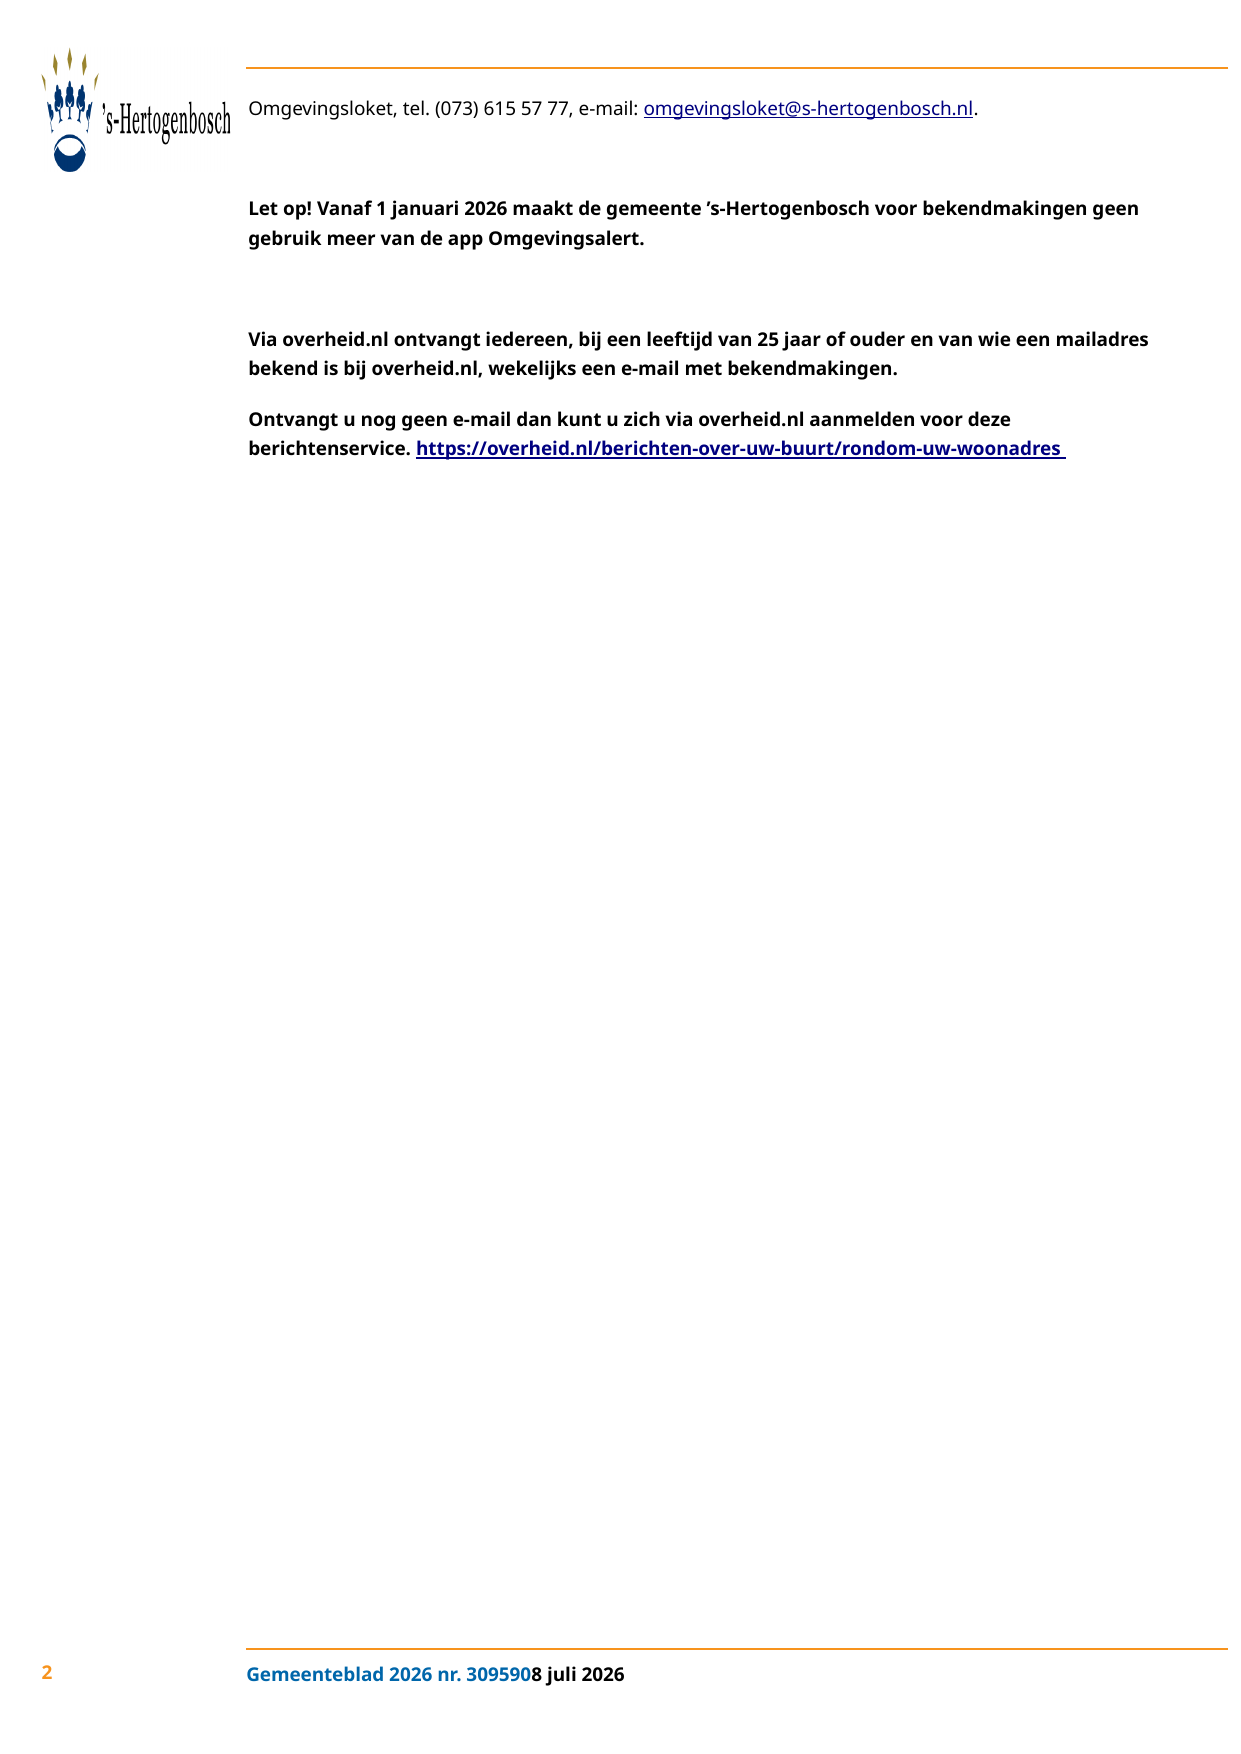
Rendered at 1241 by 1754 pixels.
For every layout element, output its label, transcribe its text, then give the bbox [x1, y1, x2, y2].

text Ontvangt u nog geen e-mail dan kunt u zich via overheid.nl aanmelden voor deze berichtenservice. https://overheid.nl/berichten-over-uw-buurt/rondom-uw-woonadres [248, 406, 1152, 461]
picture [41, 47, 231, 172]
text Via overheid.nl ontvangt iedereen, bij een leeftijd van 25 jaar of ouder en van wie een mailadres bekend is bij overheid.nl, wekelijks een e-mail met bekendmakingen. [248, 326, 1152, 381]
text Let op! Vanaf 1 januari 2026 maakt de gemeente ’s-Hertogenbosch voor bekendmakingen geen gebruik meer van de app Omgevingsalert. [248, 196, 1152, 251]
text Omgevingsloket, tel. (073) 615 57 77, e-mail: omgevingsloket@s-hertogenbosch.nl. [248, 95, 1152, 121]
